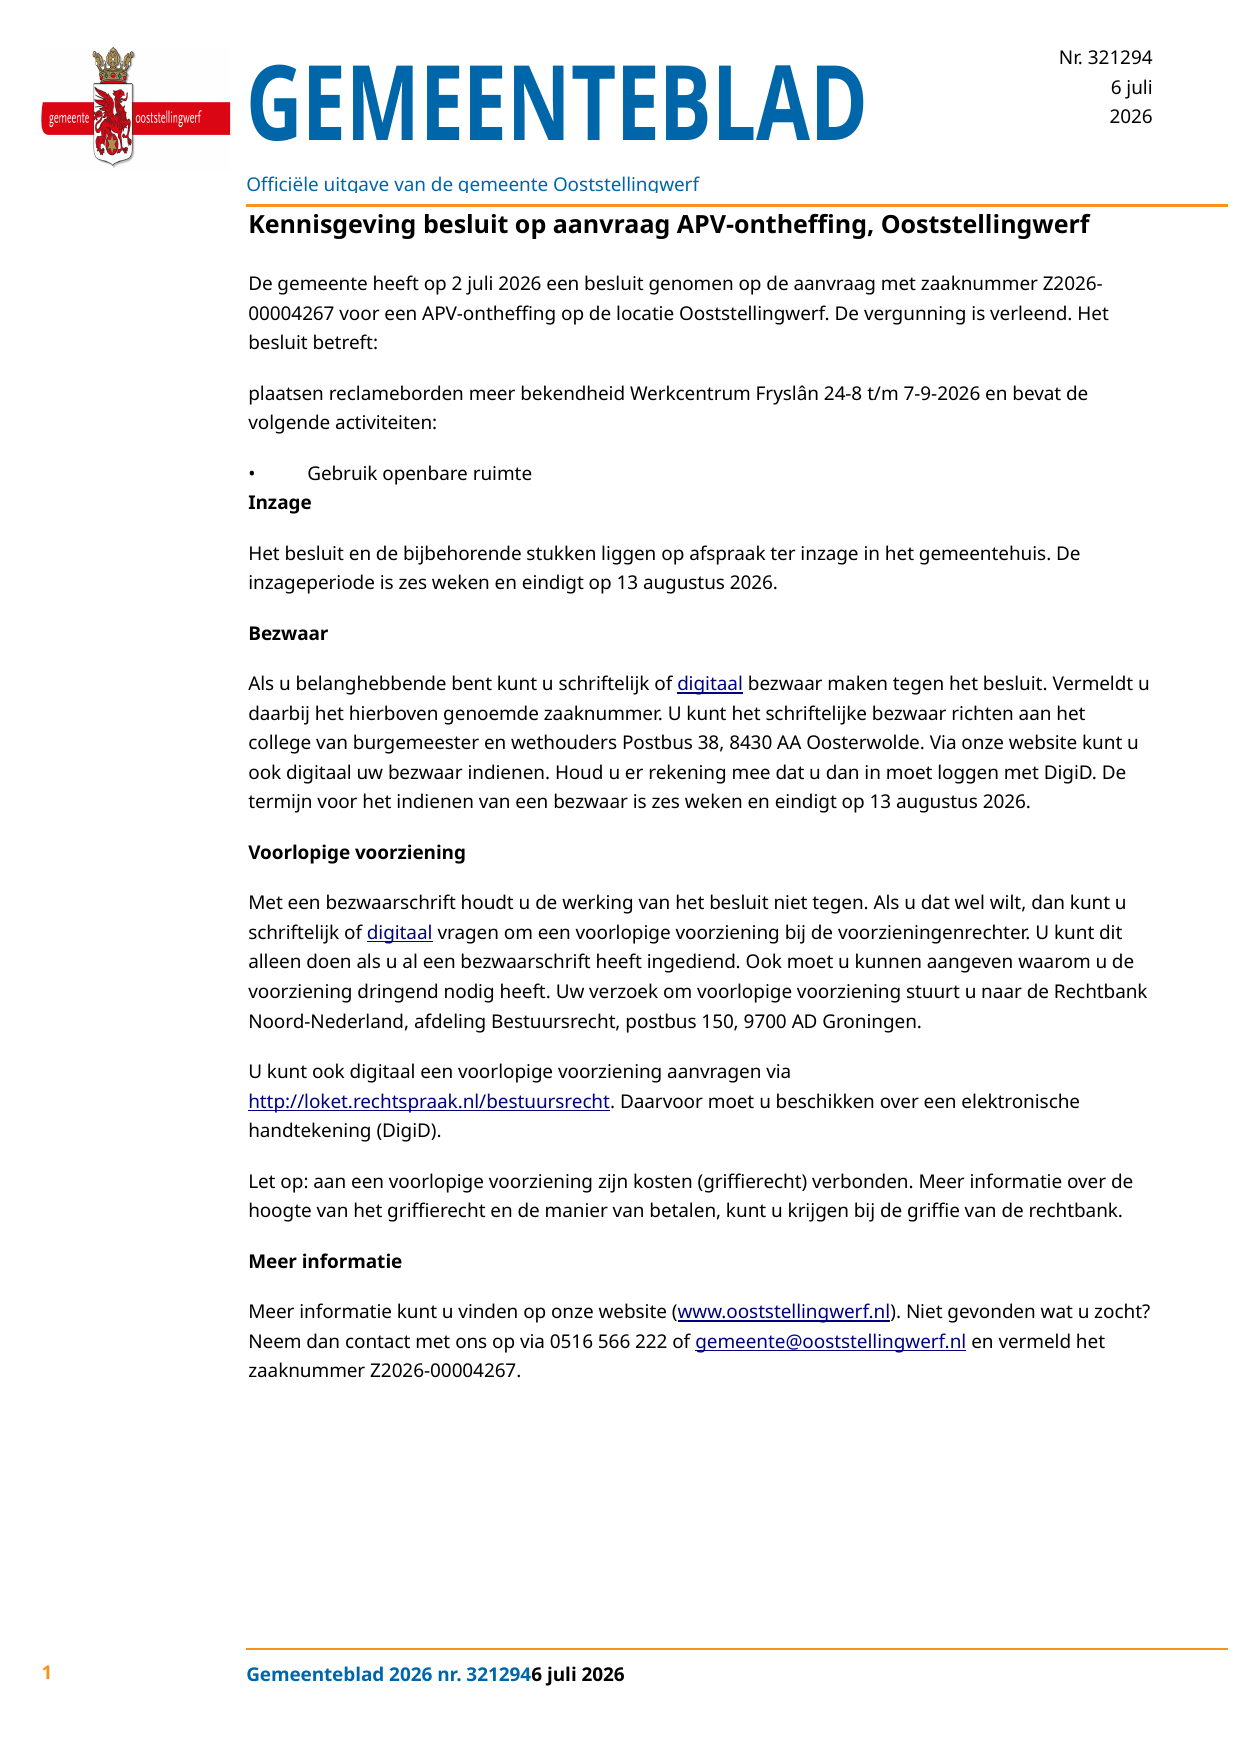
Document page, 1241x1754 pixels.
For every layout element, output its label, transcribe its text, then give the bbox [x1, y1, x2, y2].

text Meer informatie [248, 1248, 1152, 1273]
text Het besluit en de bijbehorende stukken liggen op afspraak ter inzage in het gemeentehuis. De inzageperiode is zes weken en eindigt op 13 augustus 2026. [248, 540, 1152, 595]
text plaatsen reclameborden meer bekendheid Werkcentrum Fryslân 24-8 t/m 7-9-2026 en bevat de volgende activiteiten: [248, 380, 1152, 435]
text Met een bezwaarschrift houdt u de werking van het besluit niet tegen. Als u dat wel wilt, dan kunt u schriftelijk of digitaal vragen om een voorlopige voorziening bij de voorzieningenrechter. U kunt dit alleen doen als u al een bezwaarschrift heeft ingediend. Ook moet u kunnen aangeven waarom u de voorziening dringend nodig heeft. Uw verzoek om voorlopige voorziening stuurt u naar de Rechtbank Noord-Nederland, afdeling Bestuursrecht, postbus 150, 9700 AD Groningen. [248, 889, 1152, 1033]
text Inzage [248, 489, 1152, 515]
list Gebruik openbare ruimte [248, 460, 1152, 486]
text Als u belanghebbende bent kunt u schriftelijk of digitaal bezwaar maken tegen het besluit. Vermeldt u daarbij het hierboven genoemde zaaknummer. U kunt het schriftelijke bezwaar richten aan het college van burgemeester en wethouders Postbus 38, 8430 AA Oosterwolde. Via onze website kunt u ook digitaal uw bezwaar indienen. Houd u er rekening mee dat u dan in moet loggen met DigiD. De termijn voor het indienen van een bezwaar is zes weken en eindigt op 13 augustus 2026. [248, 670, 1152, 814]
text De gemeente heeft op 2 juli 2026 een besluit genomen op de aanvraag met zaaknummer Z2026-00004267 voor een APV-ontheffing op de locatie Ooststellingwerf. De vergunning is verleend. Het besluit betreft: [248, 270, 1152, 355]
picture [41, 47, 231, 172]
text U kunt ook digitaal een voorlopige voorziening aanvragen via http://loket.rechtspraak.nl/bestuursrecht. Daarvoor moet u beschikken over een elektronische handtekening (DigiD). [248, 1058, 1152, 1143]
text Meer informatie kunt u vinden op onze website (www.ooststellingwerf.nl). Niet gevonden wat u zocht? Neem dan contact met ons op via 0516 566 222 of gemeente@ooststellingwerf.nl en vermeld het zaaknummer Z2026-00004267. [248, 1298, 1152, 1383]
text Let op: aan een voorlopige voorziening zijn kosten (griffierecht) verbonden. Meer informatie over de hoogte van het griffierecht en de manier van betalen, kunt u krijgen bij de griffie van de rechtbank. [248, 1168, 1152, 1223]
text Bezwaar [248, 620, 1152, 646]
text Kennisgeving besluit op aanvraag APV-ontheffing, Ooststellingwerf [248, 207, 1152, 241]
text Voorlopige voorziening [248, 839, 1152, 865]
